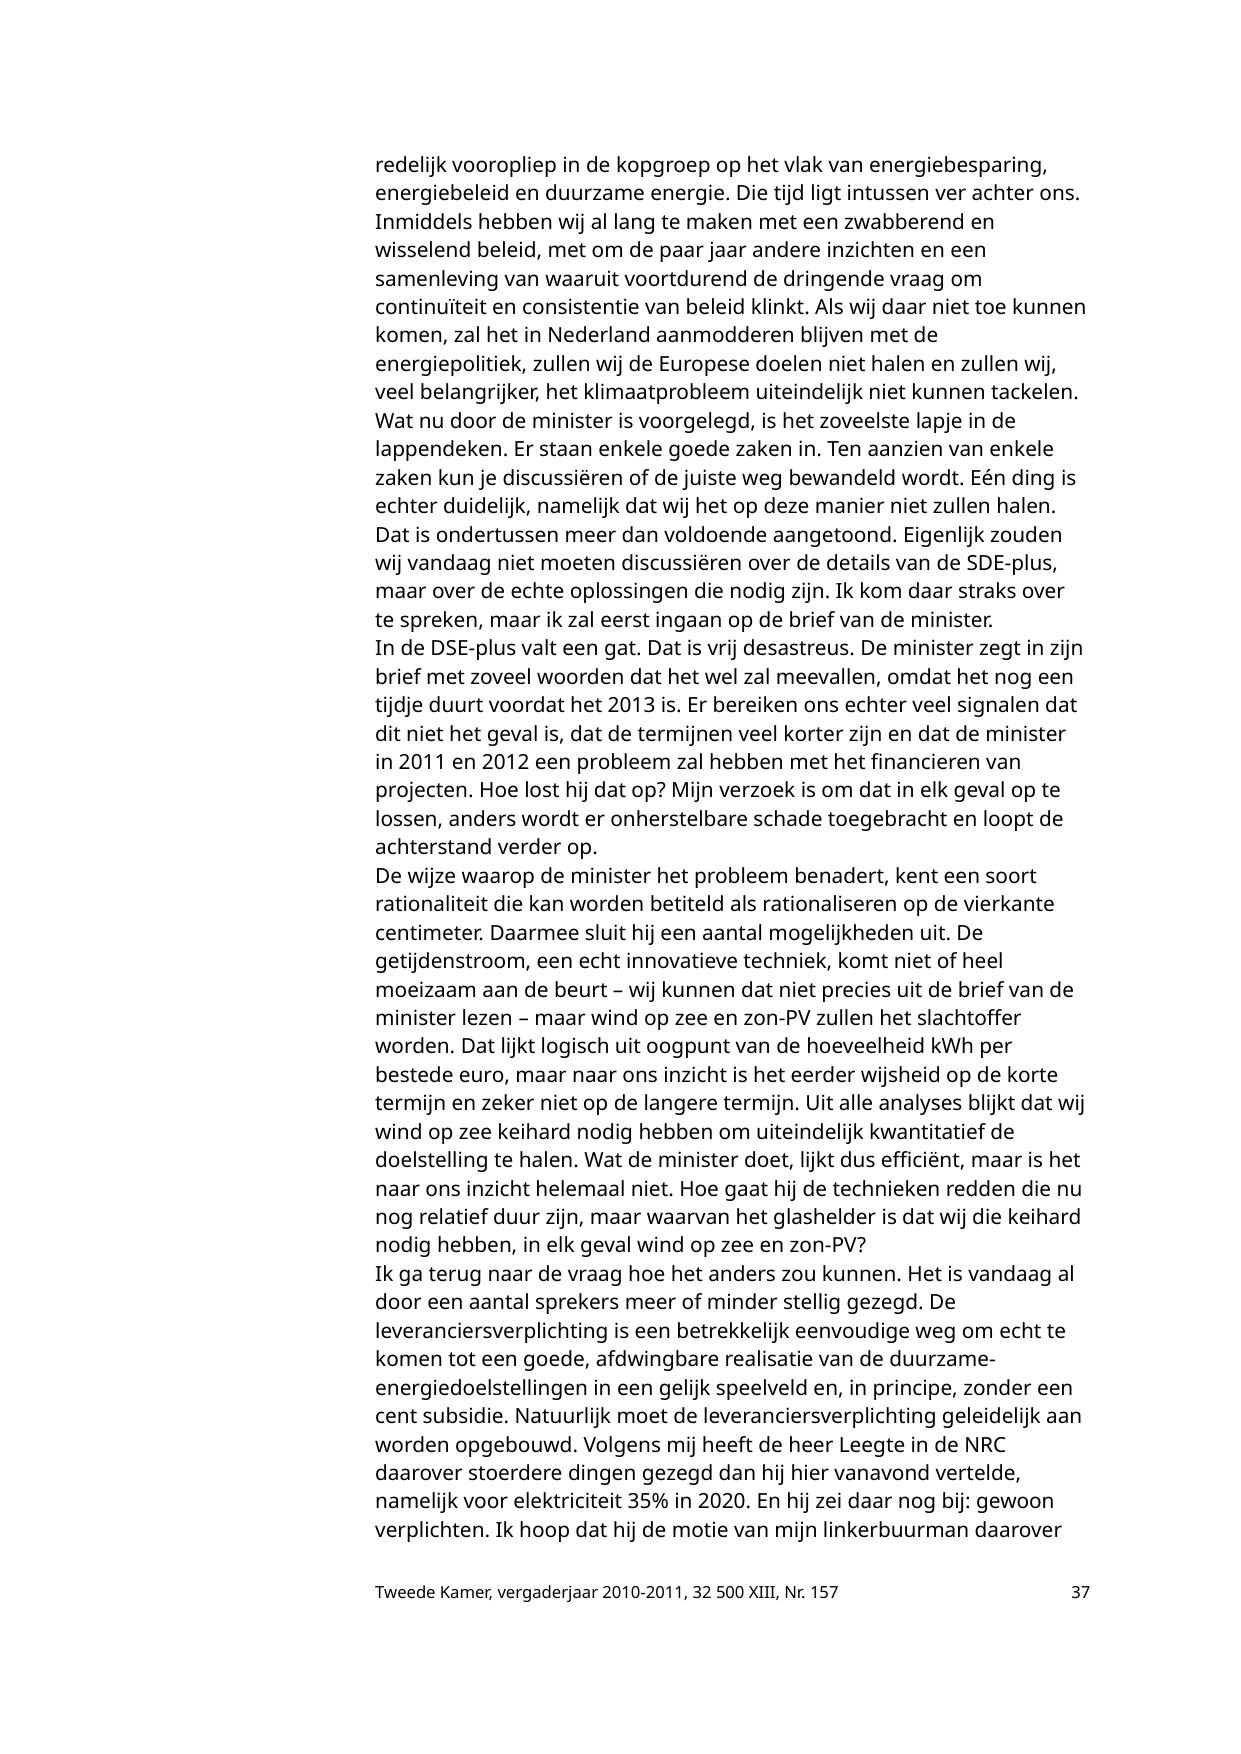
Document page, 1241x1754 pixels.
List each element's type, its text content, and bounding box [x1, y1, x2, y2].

text In de DSE-plus valt een gat. Dat is vrij desastreus. De minister zegt in zijn brief met zoveel woorden dat het wel zal meevallen, omdat het nog een tijdje duurt voordat het 2013 is. Er bereiken ons echter veel signalen dat dit niet het geval is, dat de termijnen veel korter zijn en dat de minister in 2011 en 2012 een probleem zal hebben met het financieren van projecten. Hoe lost hij dat op? Mijn verzoek is om dat in elk geval op te lossen, anders wordt er onherstelbare schade toegebracht en loopt de achterstand verder op. [375, 633, 1090, 861]
text redelijk vooropliep in de kopgroep op het vlak van energiebesparing, energiebeleid en duurzame energie. Die tijd ligt intussen ver achter ons. Inmiddels hebben wij al lang te maken met een zwabberend en wisselend beleid, met om de paar jaar andere inzichten en een samenleving van waaruit voortdurend de dringende vraag om continuïteit en consistentie van beleid klinkt. Als wij daar niet toe kunnen komen, zal het in Nederland aanmodderen blijven met de energiepolitiek, zullen wij de Europese doelen niet halen en zullen wij, veel belangrijker, het klimaatprobleem uiteindelijk niet kunnen tackelen. Wat nu door de minister is voorgelegd, is het zoveelste lapje in de lappendeken. Er staan enkele goede zaken in. Ten aanzien van enkele zaken kun je discussiëren of de juiste weg bewandeld wordt. Eén ding is echter duidelijk, namelijk dat wij het op deze manier niet zullen halen. Dat is ondertussen meer dan voldoende aangetoond. Eigenlijk zouden wij vandaag niet moeten discussiëren over de details van de SDE-plus, maar over de echte oplossingen die nodig zijn. Ik kom daar straks over te spreken, maar ik zal eerst ingaan op de brief van de minister. [375, 150, 1090, 633]
text Ik ga terug naar de vraag hoe het anders zou kunnen. Het is vandaag al door een aantal sprekers meer of minder stellig gezegd. De leveranciersverplichting is een betrekkelijk eenvoudige weg om echt te komen tot een goede, afdwingbare realisatie van de duurzame-energiedoelstellingen in een gelijk speelveld en, in principe, zonder een cent subsidie. Natuurlijk moet de leveranciersverplichting geleidelijk aan worden opgebouwd. Volgens mij heeft de heer Leegte in de NRC daarover stoerdere dingen gezegd dan hij hier vanavond vertelde, namelijk voor elektriciteit 35% in 2020. En hij zei daar nog bij: gewoon verplichten. Ik hoop dat hij de motie van mijn linkerbuurman daarover [375, 1259, 1090, 1543]
text De wijze waarop de minister het probleem benadert, kent een soort rationaliteit die kan worden betiteld als rationaliseren op de vierkante centimeter. Daarmee sluit hij een aantal mogelijkheden uit. De getijdenstroom, een echt innovatieve techniek, komt niet of heel moeizaam aan de beurt – wij kunnen dat niet precies uit de brief van de minister lezen – maar wind op zee en zon-PV zullen het slachtoffer worden. Dat lijkt logisch uit oogpunt van de hoeveelheid kWh per bestede euro, maar naar ons inzicht is het eerder wijsheid op de korte termijn en zeker niet op de langere termijn. Uit alle analyses blijkt dat wij wind op zee keihard nodig hebben om uiteindelijk kwantitatief de doelstelling te halen. Wat de minister doet, lijkt dus efficiënt, maar is het naar ons inzicht helemaal niet. Hoe gaat hij de technieken redden die nu nog relatief duur zijn, maar waarvan het glashelder is dat wij die keihard nodig hebben, in elk geval wind op zee en zon-PV? [375, 861, 1090, 1259]
